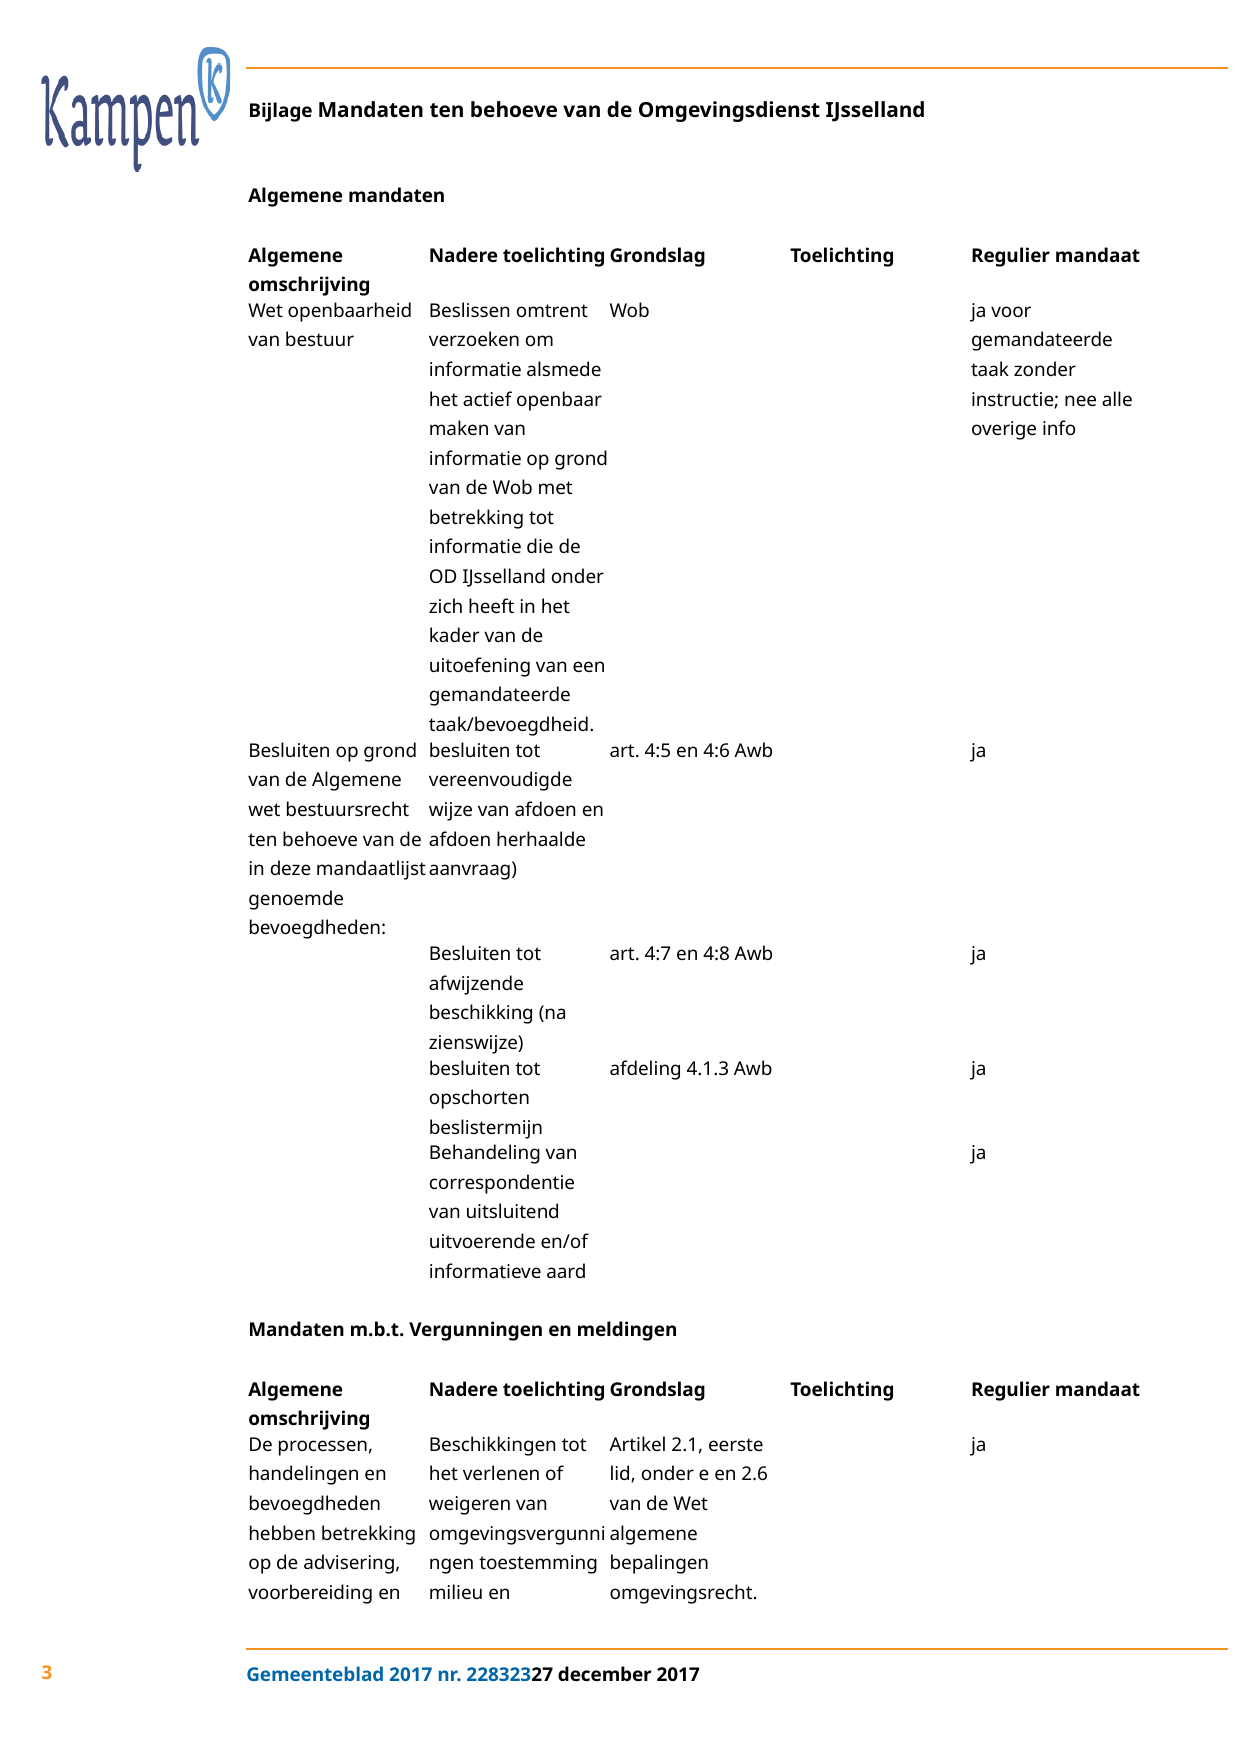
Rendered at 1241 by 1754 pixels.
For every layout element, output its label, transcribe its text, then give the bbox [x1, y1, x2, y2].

table_header Nadere toelichting [429, 242, 609, 297]
table_cell [790, 940, 971, 1055]
table_header Toelichting [790, 242, 971, 297]
table_header Grondslag [609, 1376, 790, 1431]
table_cell [790, 1140, 971, 1284]
table_cell [790, 297, 971, 737]
text Mandaten m.b.t. Vergunningen en meldingen [248, 1316, 1152, 1342]
table_header Nadere toelichting [429, 1376, 609, 1431]
table_cell ja [971, 737, 1152, 940]
table_cell afdeling 4.1.3 Awb [609, 1055, 790, 1139]
table_cell Besluiten tot afwijzende beschikking (na zienswijze) [429, 940, 609, 1055]
text Bijlage Mandaten ten behoeve van de Omgevingsdienst IJsselland [248, 95, 1152, 123]
table_cell [790, 1055, 971, 1139]
table_header Regulier mandaat [971, 242, 1152, 297]
table_cell ja [971, 1431, 1152, 1605]
text Algemene mandaten [248, 182, 1152, 208]
table_cell Artikel 2.1, eerste lid, onder e en 2.6 van de Wet algemene bepalingen omgevingsrecht. [609, 1431, 790, 1605]
table_cell Wet openbaarheid van bestuur [248, 297, 429, 737]
table_header Grondslag [609, 242, 790, 297]
table_cell ja voor gemandateerde taak zonder instructie; nee alle overige info [971, 297, 1152, 737]
table_cell [248, 1055, 429, 1139]
table_cell [790, 737, 971, 940]
table_cell ja [971, 1055, 1152, 1139]
table_cell besluiten tot opschorten beslistermijn [429, 1055, 609, 1139]
table_cell Besluiten op grond van de Algemene wet bestuursrecht ten behoeve van de in deze mandaatlijst genoemde bevoegdheden: [248, 737, 429, 940]
table_cell [609, 1140, 790, 1284]
picture [41, 47, 231, 172]
table_header Regulier mandaat [971, 1376, 1152, 1431]
table_cell ja [971, 1140, 1152, 1284]
table_cell De processen, handelingen en bevoegdheden hebben betrekking op de advisering, voorbereiding en [248, 1431, 429, 1605]
table_cell [248, 940, 429, 1055]
table_cell art. 4:5 en 4:6 Awb [609, 737, 790, 940]
table_cell [248, 1140, 429, 1284]
table_cell besluiten tot vereenvoudigde wijze van afdoen en afdoen herhaalde aanvraag) [429, 737, 609, 940]
table_cell Beslissen omtrent verzoeken om informatie alsmede het actief openbaar maken van informatie op grond van de Wob met betrekking tot informatie die de OD IJsselland onder zich heeft in het kader van de uitoefening van een gemandateerde taak/bevoegdheid. [429, 297, 609, 737]
table_cell Beschikkingen tot het verlenen of weigeren van omgevingsvergunningen toestemming milieu en [429, 1431, 609, 1605]
table_header Algemene omschrijving [248, 1376, 429, 1431]
table_header Algemene omschrijving [248, 242, 429, 297]
table_cell art. 4:7 en 4:8 Awb [609, 940, 790, 1055]
table_cell [790, 1431, 971, 1605]
table_header Toelichting [790, 1376, 971, 1431]
table_cell Behandeling van correspondentie van uitsluitend uitvoerende en/of informatieve aard [429, 1140, 609, 1284]
table_cell ja [971, 940, 1152, 1055]
table_cell Wob [609, 297, 790, 737]
